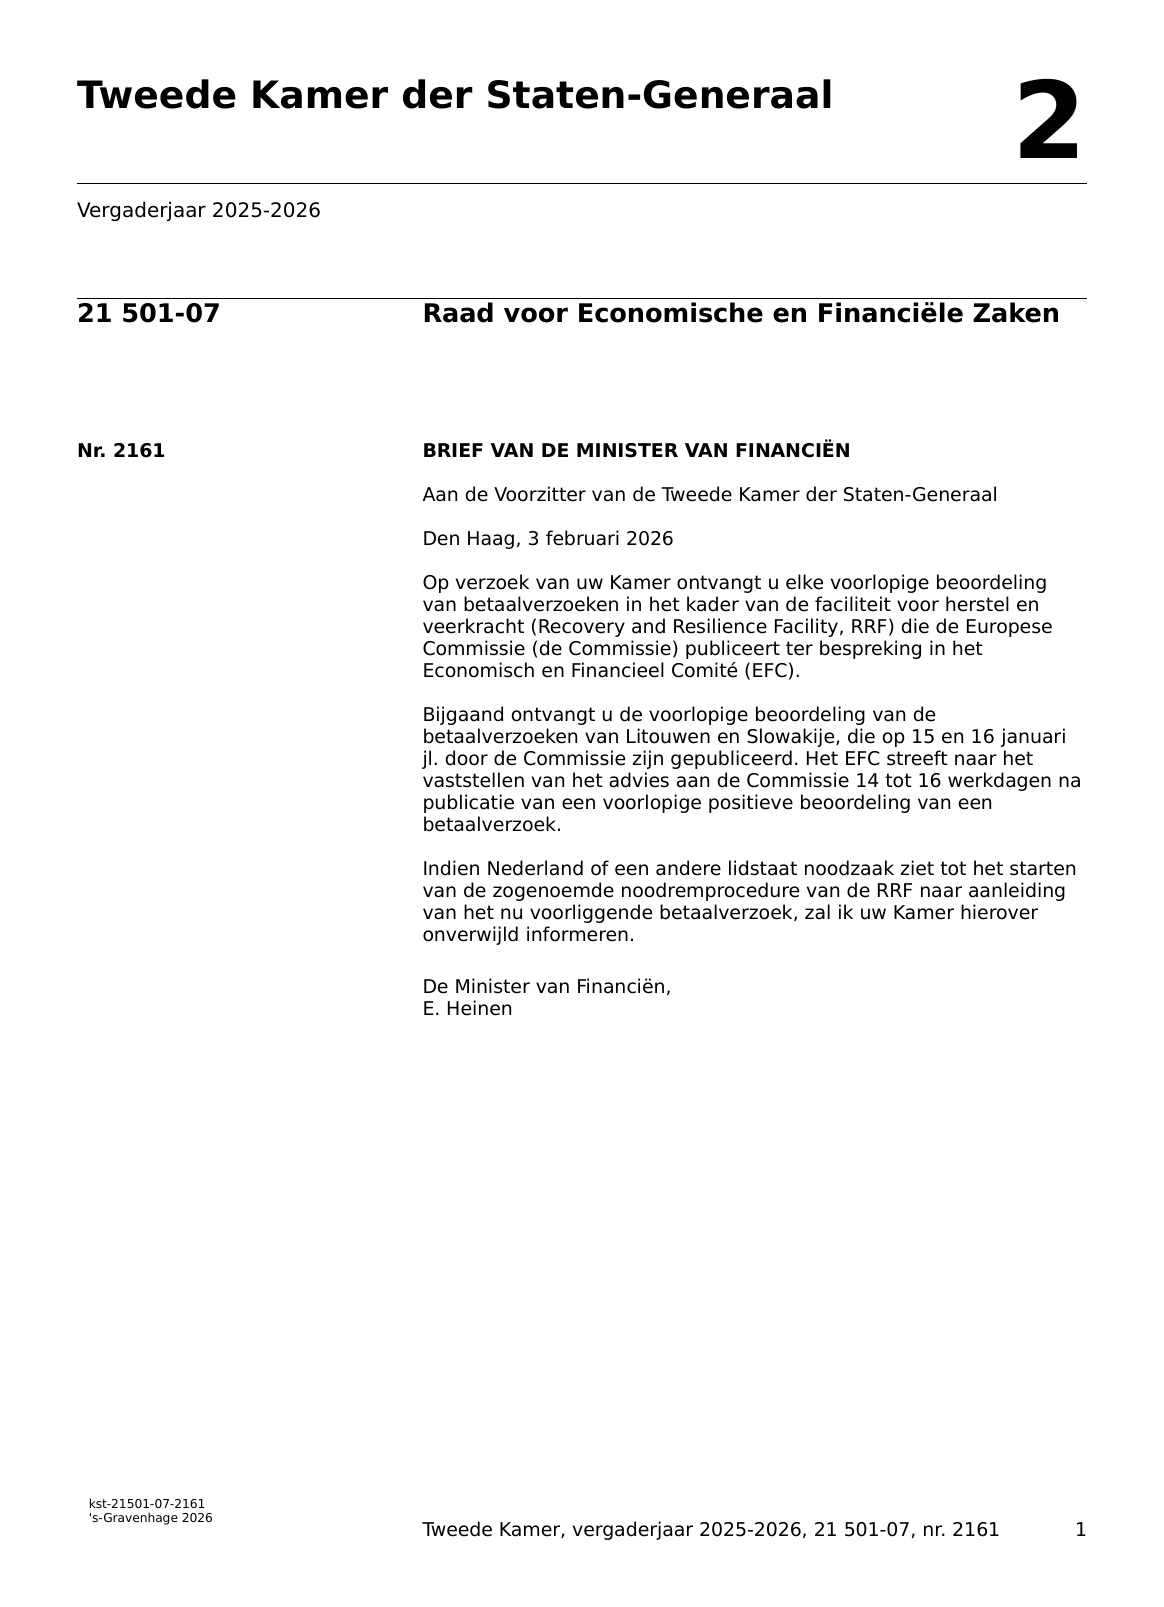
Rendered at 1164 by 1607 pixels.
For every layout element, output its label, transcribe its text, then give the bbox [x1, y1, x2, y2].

text De Minister van Financiën, E. Heinen [422, 976, 1087, 1020]
table_header 2 [886, 59, 1087, 183]
subtitle Nr. 2161 BRIEF VAN DE MINISTER VAN FINANCIËN [77, 440, 1087, 462]
text Aan de Voorzitter van de Tweede Kamer der Staten-Generaal [422, 484, 1087, 506]
text kst-21501-07-2161 [88, 1497, 323, 1511]
table_cell Vergaderjaar 2025-2026 [77, 184, 1087, 298]
text Den Haag, 3 februari 2026 [422, 528, 1087, 550]
table_header Tweede Kamer der Staten-Generaal [77, 59, 886, 183]
text 's-Gravenhage 2026 [88, 1511, 323, 1525]
text Indien Nederland of een andere lidstaat noodzaak ziet tot het starten van de zogenoemde noodremprocedure van de RRF naar aanleiding van het nu voorliggende betaalverzoek, zal ik uw Kamer hierover onverwijld informeren. [422, 858, 1087, 946]
text Bijgaand ontvangt u de voorlopige beoordeling van de betaalverzoeken van Litouwen en Slowakije, die op 15 en 16 januari jl. door de Commissie zijn gepubliceerd. Het EFC streeft naar het vaststellen van het advies aan de Commissie 14 tot 16 werkdagen na publicatie van een voorlopige positieve beoordeling van een betaalverzoek. [422, 704, 1087, 836]
subtitle 21 501-07 Raad voor Economische en Financiële Zaken [77, 299, 1087, 329]
text Op verzoek van uw Kamer ontvangt u elke voorlopige beoordeling van betaalverzoeken in het kader van de faciliteit voor herstel en veerkracht (Recovery and Resilience Facility, RRF) die de Europese Commissie (de Commissie) publiceert ter bespreking in het Economisch en Financieel Comité (EFC). [422, 572, 1087, 682]
